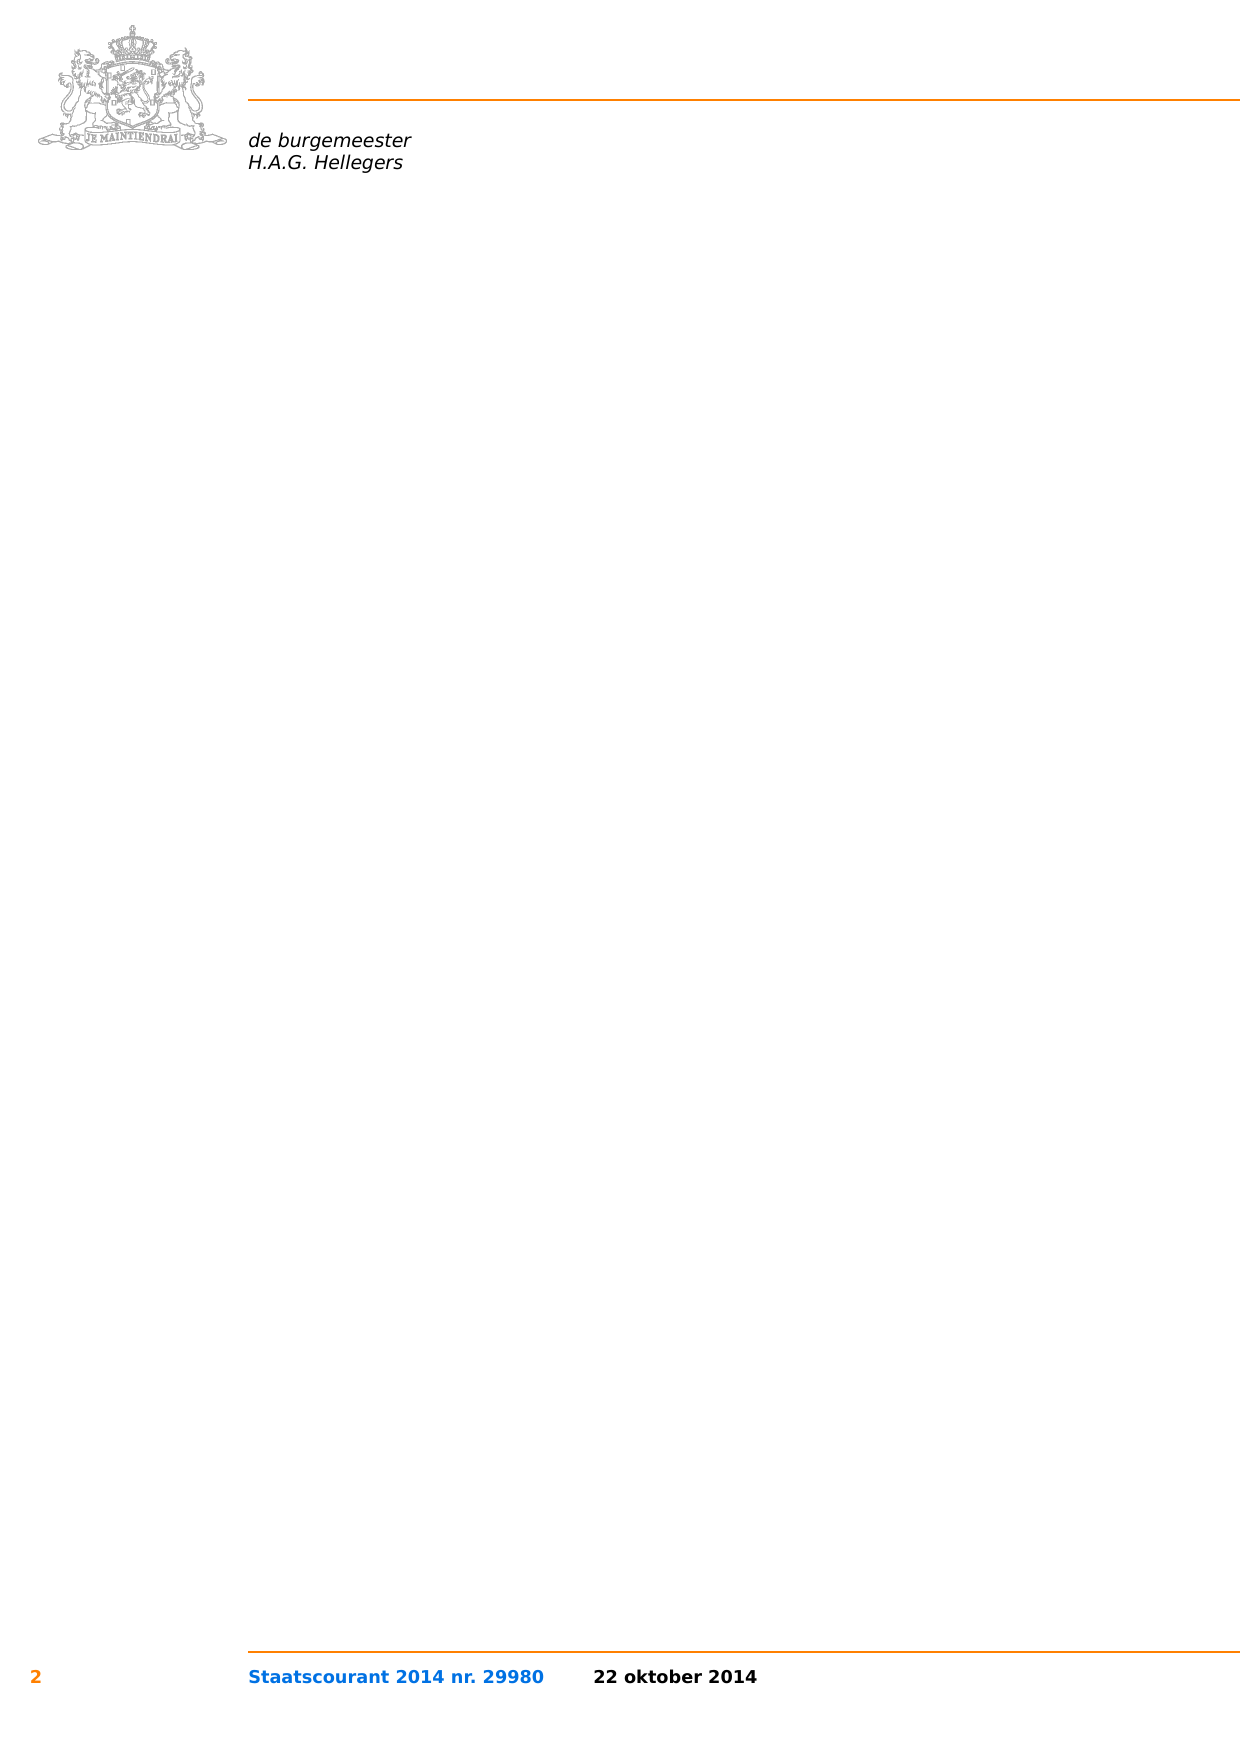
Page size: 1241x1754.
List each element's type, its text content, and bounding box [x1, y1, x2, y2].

text de burgemeester H.A.G. Hellegers [248, 130, 1163, 174]
picture [38, 25, 227, 150]
